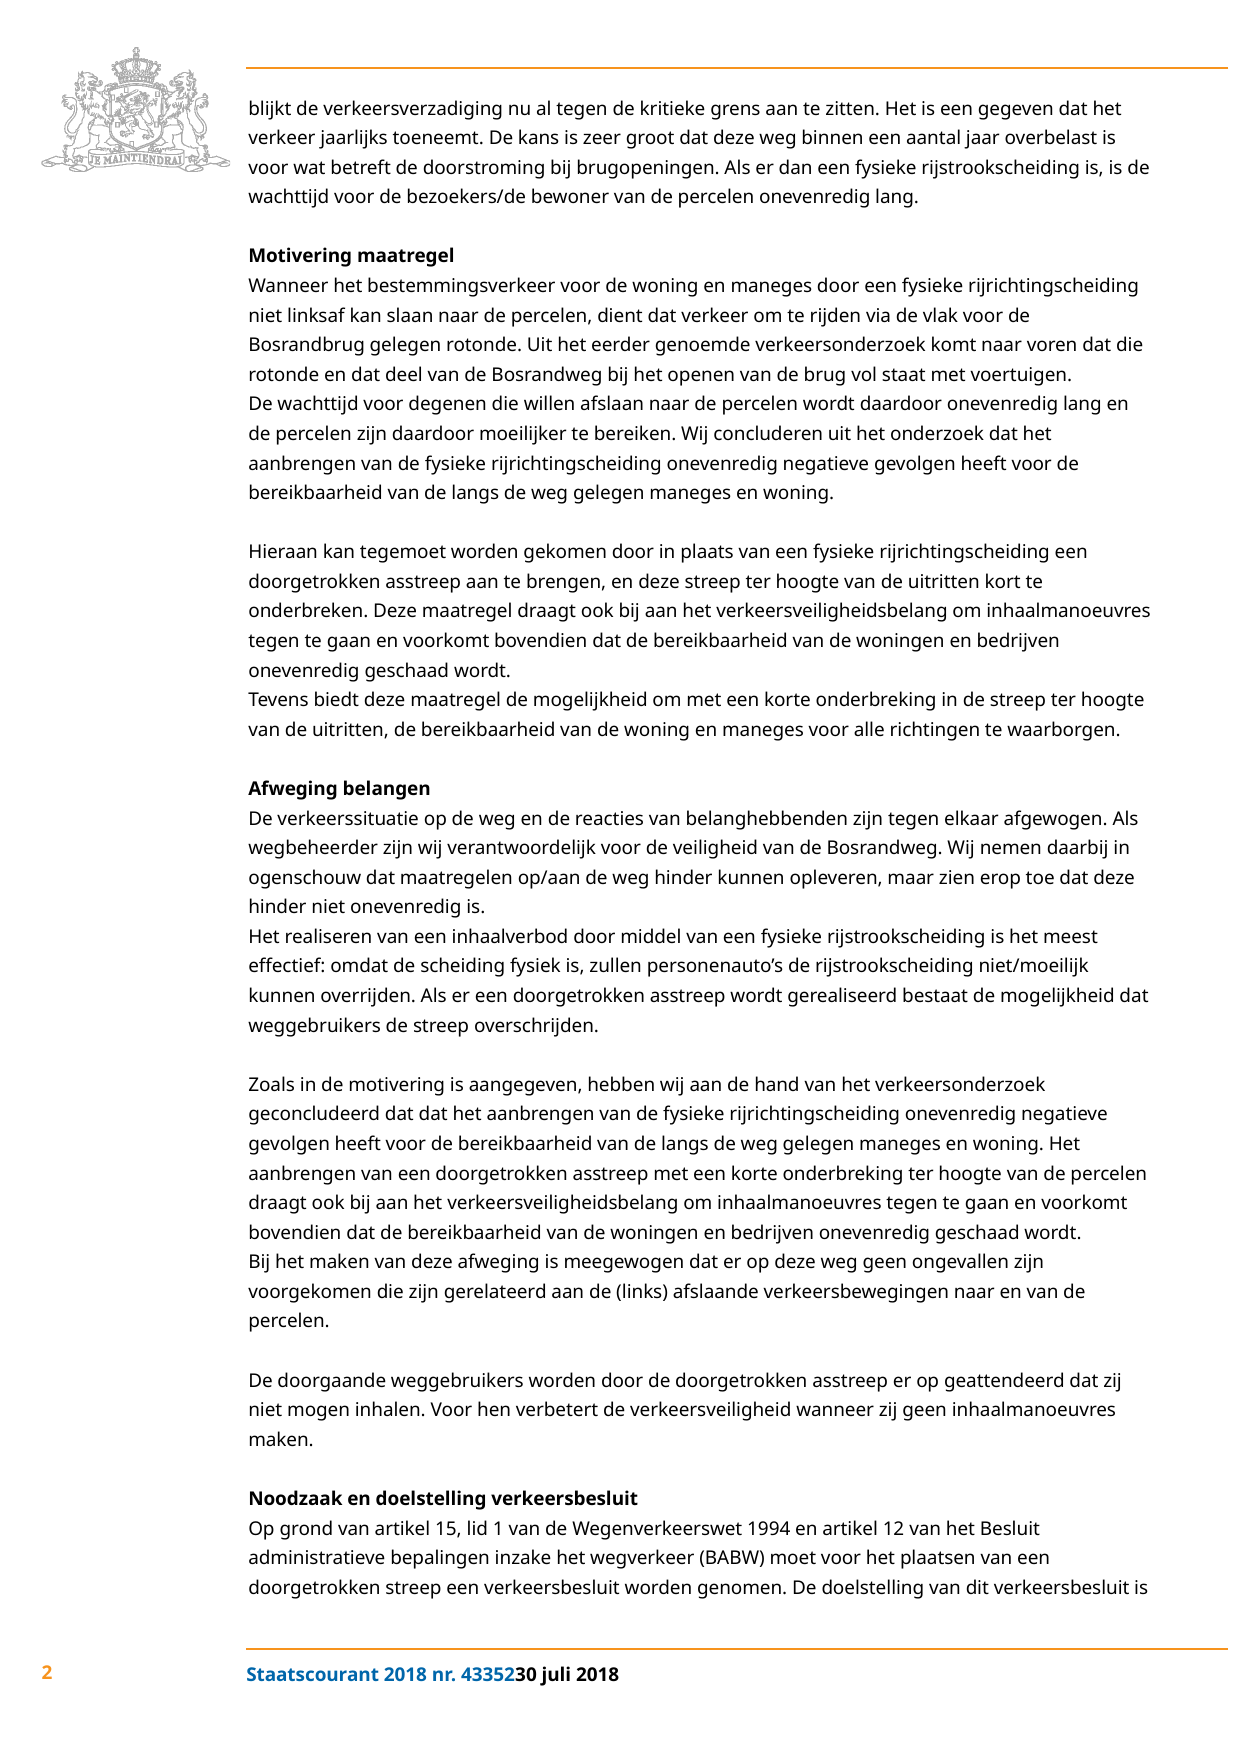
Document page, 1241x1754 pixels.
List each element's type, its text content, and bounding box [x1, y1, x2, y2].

text Wanneer het bestemmingsverkeer voor de woning en maneges door een fysieke rijrichtingscheiding niet linksaf kan slaan naar de percelen, dient dat verkeer om te rijden via de vlak voor de Bosrandbrug gelegen rotonde. Uit het eerder genoemde verkeersonderzoek komt naar voren dat die rotonde en dat deel van de Bosrandweg bij het openen van de brug vol staat met voertuigen. [248, 272, 1152, 387]
text Op grond van artikel 15, lid 1 van de Wegenverkeerswet 1994 en artikel 12 van het Besluit administratieve bepalingen inzake het wegverkeer (BABW) moet voor het plaatsen van een doorgetrokken streep een verkeersbesluit worden genomen. De doelstelling van dit verkeersbesluit is [248, 1515, 1152, 1600]
picture [41, 47, 231, 172]
text Noodzaak en doelstelling verkeersbesluit [248, 1485, 1152, 1511]
text blijkt de verkeersverzadiging nu al tegen de kritieke grens aan te zitten. Het is een gegeven dat het verkeer jaarlijks toeneemt. De kans is zeer groot dat deze weg binnen een aantal jaar overbelast is voor wat betreft de doorstroming bij brugopeningen. Als er dan een fysieke rijstrookscheiding is, is de wachttijd voor de bezoekers/de bewoner van de percelen onevenredig lang. [248, 95, 1152, 209]
text Bij het maken van deze afweging is meegewogen dat er op deze weg geen ongevallen zijn voorgekomen die zijn gerelateerd aan de (links) afslaande verkeersbewegingen naar en van de percelen. [248, 1248, 1152, 1333]
text De doorgaande weggebruikers worden door de doorgetrokken asstreep er op geattendeerd dat zij niet mogen inhalen. Voor hen verbetert de verkeersveiligheid wanneer zij geen inhaalmanoeuvres maken. [248, 1367, 1152, 1452]
text Afweging belangen [248, 775, 1152, 801]
text Zoals in de motivering is aangegeven, hebben wij aan de hand van het verkeersonderzoek geconcludeerd dat dat het aanbrengen van de fysieke rijrichtingscheiding onevenredig negatieve gevolgen heeft voor de bereikbaarheid van de langs de weg gelegen maneges en woning. Het aanbrengen van een doorgetrokken asstreep met een korte onderbreking ter hoogte van de percelen draagt ook bij aan het verkeersveiligheidsbelang om inhaalmanoeuvres tegen te gaan en voorkomt bovendien dat de bereikbaarheid van de woningen en bedrijven onevenredig geschaad wordt. [248, 1071, 1152, 1245]
text De verkeerssituatie op de weg en de reacties van belanghebbenden zijn tegen elkaar afgewogen. Als wegbeheerder zijn wij verantwoordelijk voor de veiligheid van de Bosrandweg. Wij nemen daarbij in ogenschouw dat maatregelen op/aan de weg hinder kunnen opleveren, maar zien erop toe dat deze hinder niet onevenredig is. [248, 805, 1152, 919]
text Hieraan kan tegemoet worden gekomen door in plaats van een fysieke rijrichtingscheiding een doorgetrokken asstreep aan te brengen, en deze streep ter hoogte van de uitritten kort te onderbreken. Deze maatregel draagt ook bij aan het verkeersveiligheidsbelang om inhaalmanoeuvres tegen te gaan en voorkomt bovendien dat de bereikbaarheid van de woningen en bedrijven onevenredig geschaad wordt. [248, 538, 1152, 683]
text Motivering maatregel [248, 243, 1152, 268]
text De wachttijd voor degenen die willen afslaan naar de percelen wordt daardoor onevenredig lang en de percelen zijn daardoor moeilijker te bereiken. Wij concluderen uit het onderzoek dat het aanbrengen van de fysieke rijrichtingscheiding onevenredig negatieve gevolgen heeft voor de bereikbaarheid van de langs de weg gelegen maneges en woning. [248, 391, 1152, 505]
text Tevens biedt deze maatregel de mogelijkheid om met een korte onderbreking in de streep ter hoogte van de uitritten, de bereikbaarheid van de woning en maneges voor alle richtingen te waarborgen. [248, 686, 1152, 742]
text Het realiseren van een inhaalverbod door middel van een fysieke rijstrookscheiding is het meest effectief: omdat de scheiding fysiek is, zullen personenauto’s de rijstrookscheiding niet/moeilijk kunnen overrijden. Als er een doorgetrokken asstreep wordt gerealiseerd bestaat de mogelijkheid dat weggebruikers de streep overschrijden. [248, 923, 1152, 1038]
